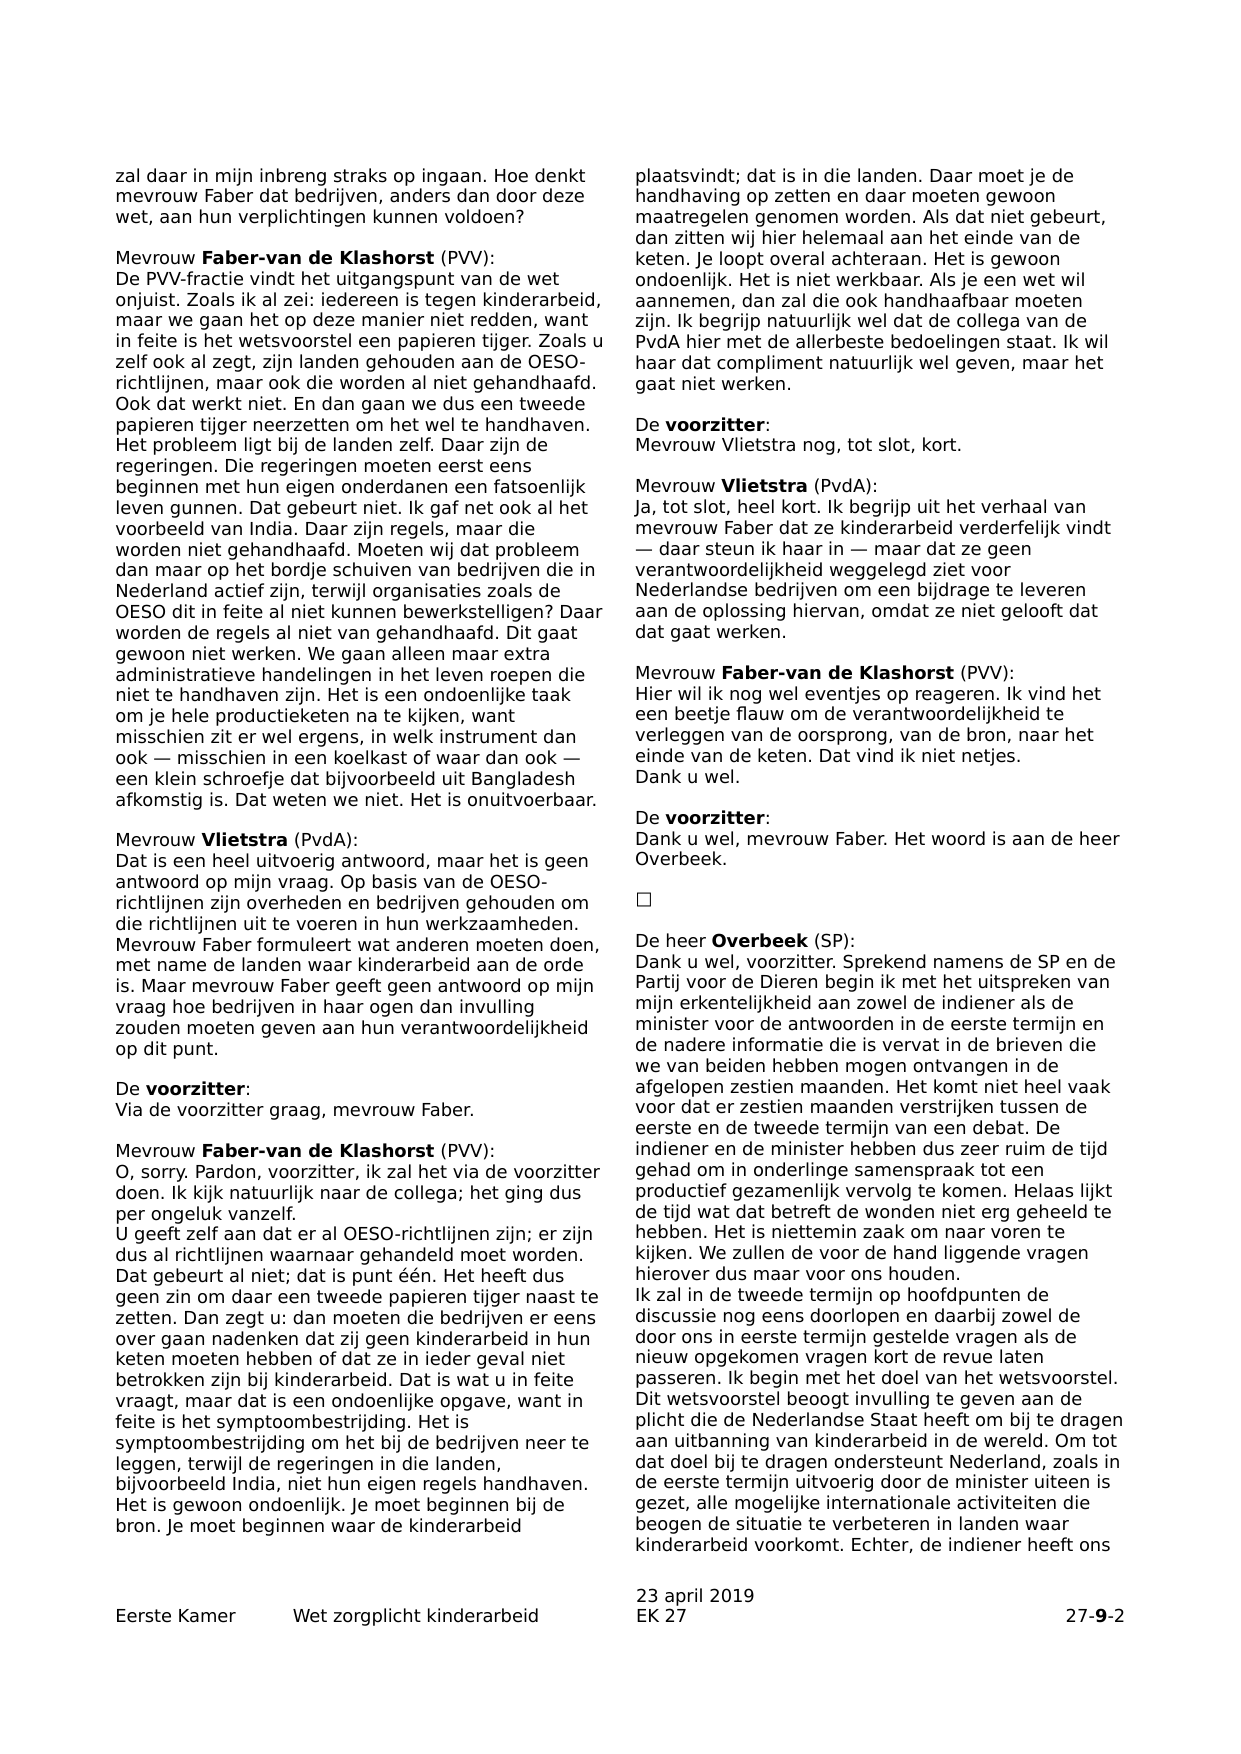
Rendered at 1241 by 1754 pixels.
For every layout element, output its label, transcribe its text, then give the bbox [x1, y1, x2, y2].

text Mevrouw Vlietstra nog, tot slot, kort. [635, 435, 1125, 456]
text De PVV-fractie vindt het uitgangspunt van de wet onjuist. Zoals ik al zei: iedereen is tegen kinderarbeid, maar we gaan het op deze manier niet redden, want in feite is het wetsvoorstel een papieren tijger. Zoals u zelf ook al zegt, zijn landen gehouden aan de OESO-richtlijnen, maar ook die worden al niet gehandhaafd. Ook dat werkt niet. En dan gaan we dus een tweede papieren tijger neerzetten om het wel te handhaven. Het probleem ligt bij de landen zelf. Daar zijn de regeringen. Die regeringen moeten eerst eens beginnen met hun eigen onderdanen een fatsoenlijk leven gunnen. Dat gebeurt niet. Ik gaf net ook al het voorbeeld van India. Daar zijn regels, maar die worden niet gehandhaafd. Moeten wij dat probleem dan maar op het bordje schuiven van bedrijven die in Nederland actief zijn, terwijl organisaties zoals de OESO dit in feite al niet kunnen bewerkstelligen? Daar worden de regels al niet van gehandhaafd. Dit gaat gewoon niet werken. We gaan alleen maar extra administratieve handelingen in het leven roepen die niet te handhaven zijn. Het is een ondoenlijke taak om je hele productieketen na te kijken, want misschien zit er wel ergens, in welk instrument dan ook — misschien in een koelkast of waar dan ook — een klein schroefje dat bijvoorbeeld uit Bangladesh afkomstig is. Dat weten we niet. Het is onuitvoerbaar. [115, 268, 605, 810]
text plaatsvindt; dat is in die landen. Daar moet je de handhaving op zetten en daar moeten gewoon maatregelen genomen worden. Als dat niet gebeurt, dan zitten wij hier helemaal aan het einde van de keten. Je loopt overal achteraan. Het is gewoon ondoenlijk. Het is niet werkbaar. Als je een wet wil aannemen, dan zal die ook handhaafbaar moeten zijn. Ik begrijp natuurlijk wel dat de collega van de PvdA hier met de allerbeste bedoelingen staat. Ik wil haar dat compliment natuurlijk wel geven, maar het gaat niet werken. [635, 165, 1125, 394]
text U geeft zelf aan dat er al OESO-richtlijnen zijn; er zijn dus al richtlijnen waarnaar gehandeld moet worden. Dat gebeurt al niet; dat is punt één. Het heeft dus geen zin om daar een tweede papieren tijger naast te zetten. Dan zegt u: dan moeten die bedrijven er eens over gaan nadenken dat zij geen kinderarbeid in hun keten moeten hebben of dat ze in ieder geval niet betrokken zijn bij kinderarbeid. Dat is wat u in feite vraagt, maar dat is een ondoenlijke opgave, want in feite is het symptoombestrijding. Het is symptoombestrijding om het bij de bedrijven neer te leggen, terwijl de regeringen in die landen, bijvoorbeeld India, niet hun eigen regels handhaven. Het is gewoon ondoenlijk. Je moet beginnen bij de bron. Je moet beginnen waar de kinderarbeid [115, 1224, 605, 1537]
text Mevrouw Vlietstra (PvdA): [635, 476, 1125, 497]
text Ik zal in de tweede termijn op hoofdpunten de discussie nog eens doorlopen en daarbij zowel de door ons in eerste termijn gestelde vragen als de nieuw opgekomen vragen kort de revue laten passeren. Ik begin met het doel van het wetsvoorstel. Dit wetsvoorstel beoogt invulling te geven aan de plicht die de Nederlandse Staat heeft om bij te dragen aan uitbanning van kinderarbeid in de wereld. Om tot dat doel bij te dragen ondersteunt Nederland, zoals in de eerste termijn uitvoerig door de minister uiteen is gezet, alle mogelijke internationale activiteiten die beogen de situatie te verbeteren in landen waar kinderarbeid voorkomt. Echter, de indiener heeft ons [635, 1285, 1125, 1556]
text zal daar in mijn inbreng straks op ingaan. Hoe denkt mevrouw Faber dat bedrijven, anders dan door deze wet, aan hun verplichtingen kunnen voldoen? [115, 165, 605, 228]
text Mevrouw Faber-van de Klashorst (PVV): [635, 663, 1125, 683]
text Dank u wel, voorzitter. Sprekend namens de SP en de Partij voor de Dieren begin ik met het uitspreken van mijn erkentelijkheid aan zowel de indiener als de minister voor de antwoorden in de eerste termijn en de nadere informatie die is vervat in de brieven die we van beiden hebben mogen ontvangen in de afgelopen zestien maanden. Het komt niet heel vaak voor dat er zestien maanden verstrijken tussen de eerste en de tweede termijn van een debat. De indiener en de minister hebben dus zeer ruim de tijd gehad om in onderlinge samenspraak tot een productief gezamenlijk vervolg te komen. Helaas lijkt de tijd wat dat betreft de wonden niet erg geheeld te hebben. Het is niettemin zaak om naar voren te kijken. We zullen de voor de hand liggende vragen hierover dus maar voor ons houden. [635, 951, 1125, 1285]
text Mevrouw Vlietstra (PvdA): [115, 830, 605, 851]
text Dat is een heel uitvoerig antwoord, maar het is geen antwoord op mijn vraag. Op basis van de OESO-richtlijnen zijn overheden en bedrijven gehouden om die richtlijnen uit te voeren in hun werkzaamheden. Mevrouw Faber formuleert wat anderen moeten doen, met name de landen waar kinderarbeid aan de orde is. Maar mevrouw Faber geeft geen antwoord op mijn vraag hoe bedrijven in haar ogen dan invulling zouden moeten geven aan hun verantwoordelijkheid op dit punt. [115, 851, 605, 1059]
text Mevrouw Faber-van de Klashorst (PVV): [115, 248, 605, 268]
text De heer Overbeek (SP): [635, 931, 1125, 951]
text De voorzitter: [635, 414, 1125, 435]
text Hier wil ik nog wel eventjes op reageren. Ik vind het een beetje flauw om de verantwoordelijkheid te verleggen van de oorsprong, van de bron, naar het einde van de keten. Dat vind ik niet netjes. [635, 683, 1125, 767]
text De voorzitter: [635, 807, 1125, 828]
text De voorzitter: [115, 1079, 605, 1100]
text Dank u wel, mevrouw Faber. Het woord is aan de heer Overbeek. [635, 828, 1125, 870]
text O, sorry. Pardon, voorzitter, ik zal het via de voorzitter doen. Ik kijk natuurlijk naar de collega; het ging dus per ongeluk vanzelf. [115, 1162, 605, 1224]
text Via de voorzitter graag, mevrouw Faber. [115, 1100, 605, 1121]
text Ja, tot slot, heel kort. Ik begrijp uit het verhaal van mevrouw Faber dat ze kinderarbeid verderfelijk vindt — daar steun ik haar in — maar dat ze geen verantwoordelijkheid weggelegd ziet voor Nederlandse bedrijven om een bijdrage te leveren aan de oplossing hiervan, omdat ze niet gelooft dat dat gaat werken. [635, 497, 1125, 643]
text ⬜ [635, 890, 1125, 911]
text Dank u wel. [635, 767, 1125, 787]
text Mevrouw Faber-van de Klashorst (PVV): [115, 1141, 605, 1162]
